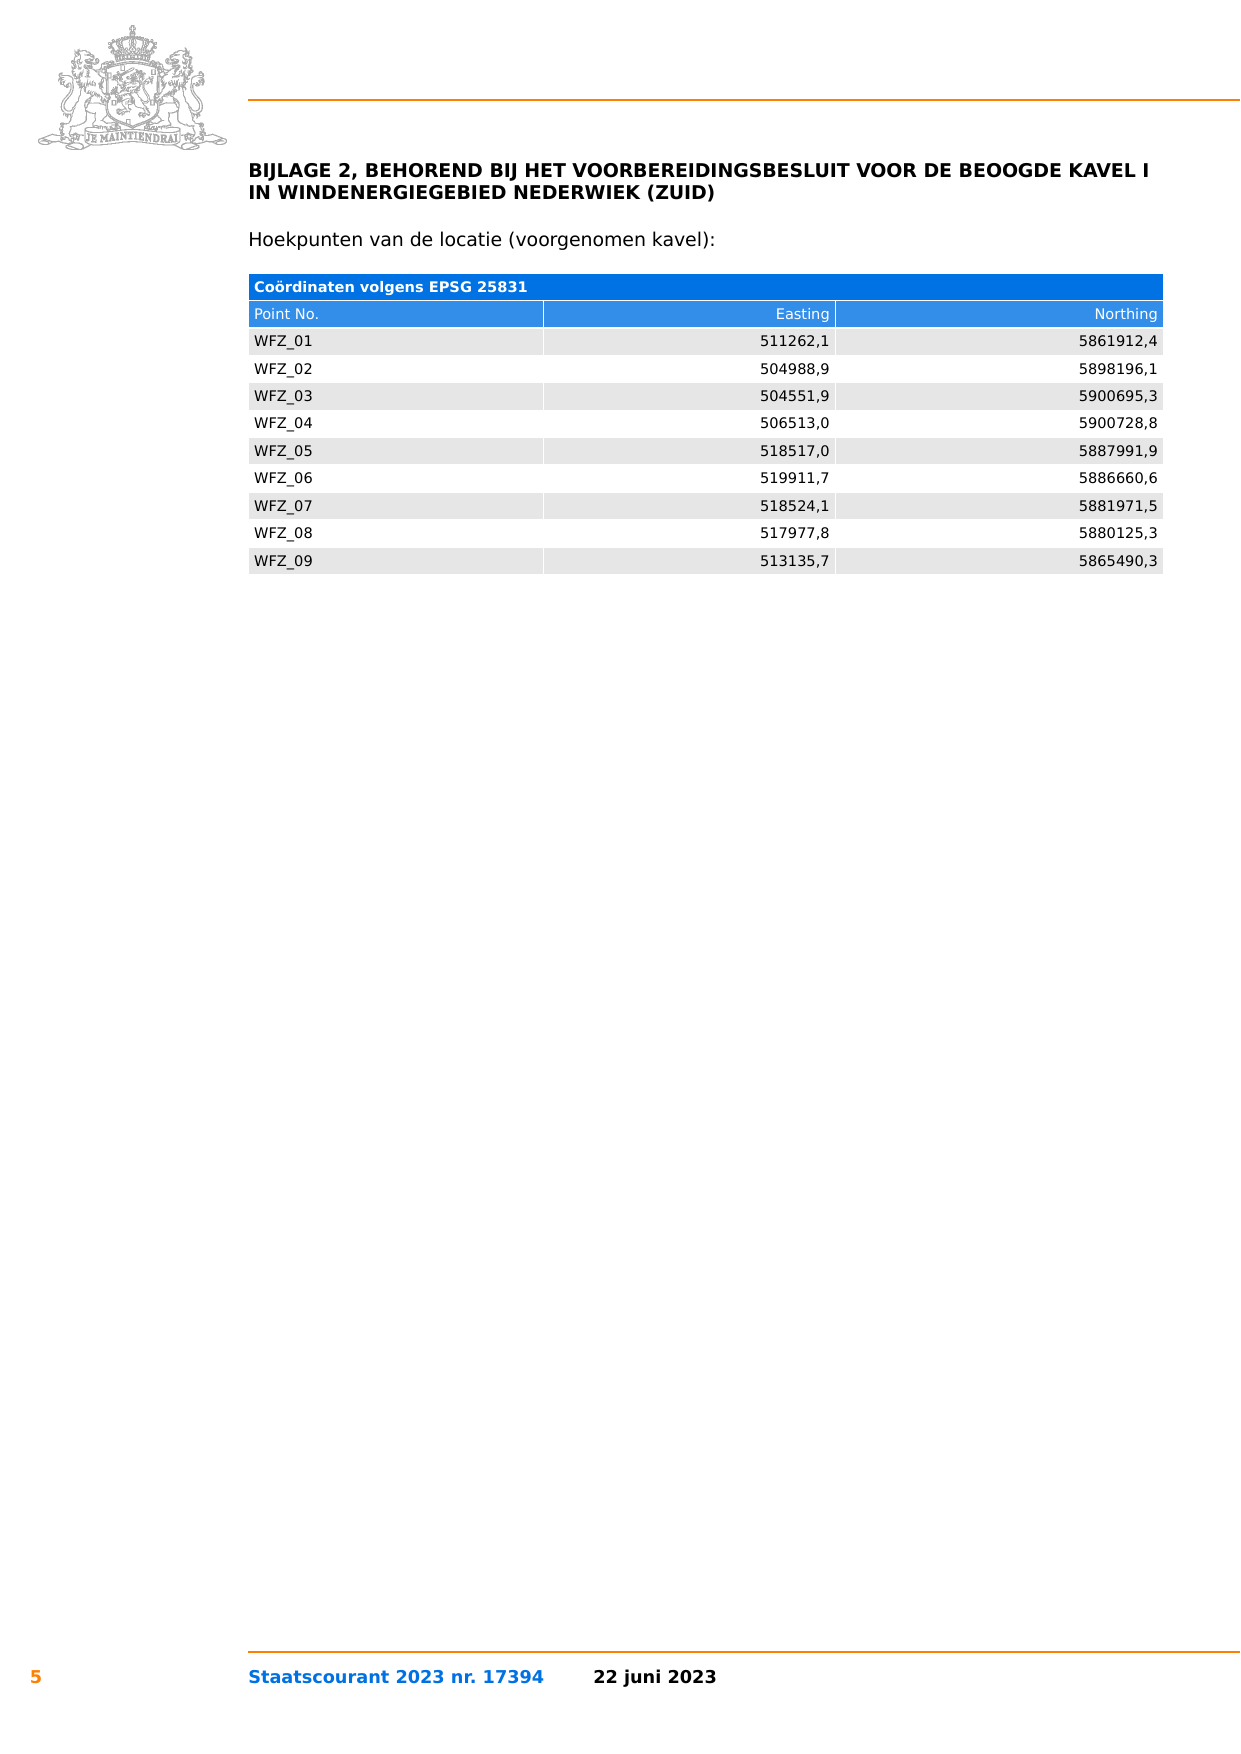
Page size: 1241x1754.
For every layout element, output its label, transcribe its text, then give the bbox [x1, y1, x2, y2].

table_cell WFZ_02 [249, 356, 543, 382]
table_cell 5880125,3 [836, 520, 1163, 547]
table_cell WFZ_04 [249, 411, 543, 437]
table_cell 519911,7 [544, 466, 835, 492]
table_cell 513135,7 [544, 548, 835, 574]
table_cell 518524,1 [544, 493, 835, 519]
table_cell Point No. [249, 301, 543, 327]
table_cell WFZ_05 [249, 438, 543, 464]
table_cell 506513,0 [544, 411, 835, 437]
table_cell 511262,1 [544, 329, 835, 355]
table_cell 5886660,6 [836, 466, 1163, 492]
table_cell 5900695,3 [836, 383, 1163, 410]
table_cell 518517,0 [544, 438, 835, 464]
table_cell 504988,9 [544, 356, 835, 382]
table_cell 517977,8 [544, 520, 835, 547]
table_cell WFZ_06 [249, 466, 543, 492]
table_cell 5898196,1 [836, 356, 1163, 382]
table_cell WFZ_09 [249, 548, 543, 574]
table_cell WFZ_07 [249, 493, 543, 519]
table_header Coördinaten volgens EPSG 25831 [249, 274, 1163, 300]
table_cell WFZ_01 [249, 329, 543, 355]
picture [38, 25, 227, 150]
table_cell 5861912,4 [836, 329, 1163, 355]
subtitle BIJLAGE 2, BEHOREND BIJ HET VOORBEREIDINGSBESLUIT VOOR DE BEOOGDE KAVEL I IN WINDENERGIEGEBIED NEDERWIEK (ZUID) [248, 160, 1163, 204]
table_cell 5881971,5 [836, 493, 1163, 519]
table_cell Easting [544, 301, 835, 327]
text Hoekpunten van de locatie (voorgenomen kavel): [248, 229, 1163, 251]
table_cell 5887991,9 [836, 438, 1163, 464]
table_cell 504551,9 [544, 383, 835, 410]
table_cell 5900728,8 [836, 411, 1163, 437]
table_cell WFZ_08 [249, 520, 543, 547]
table_cell Northing [836, 301, 1163, 327]
table_cell 5865490,3 [836, 548, 1163, 574]
table_cell WFZ_03 [249, 383, 543, 410]
